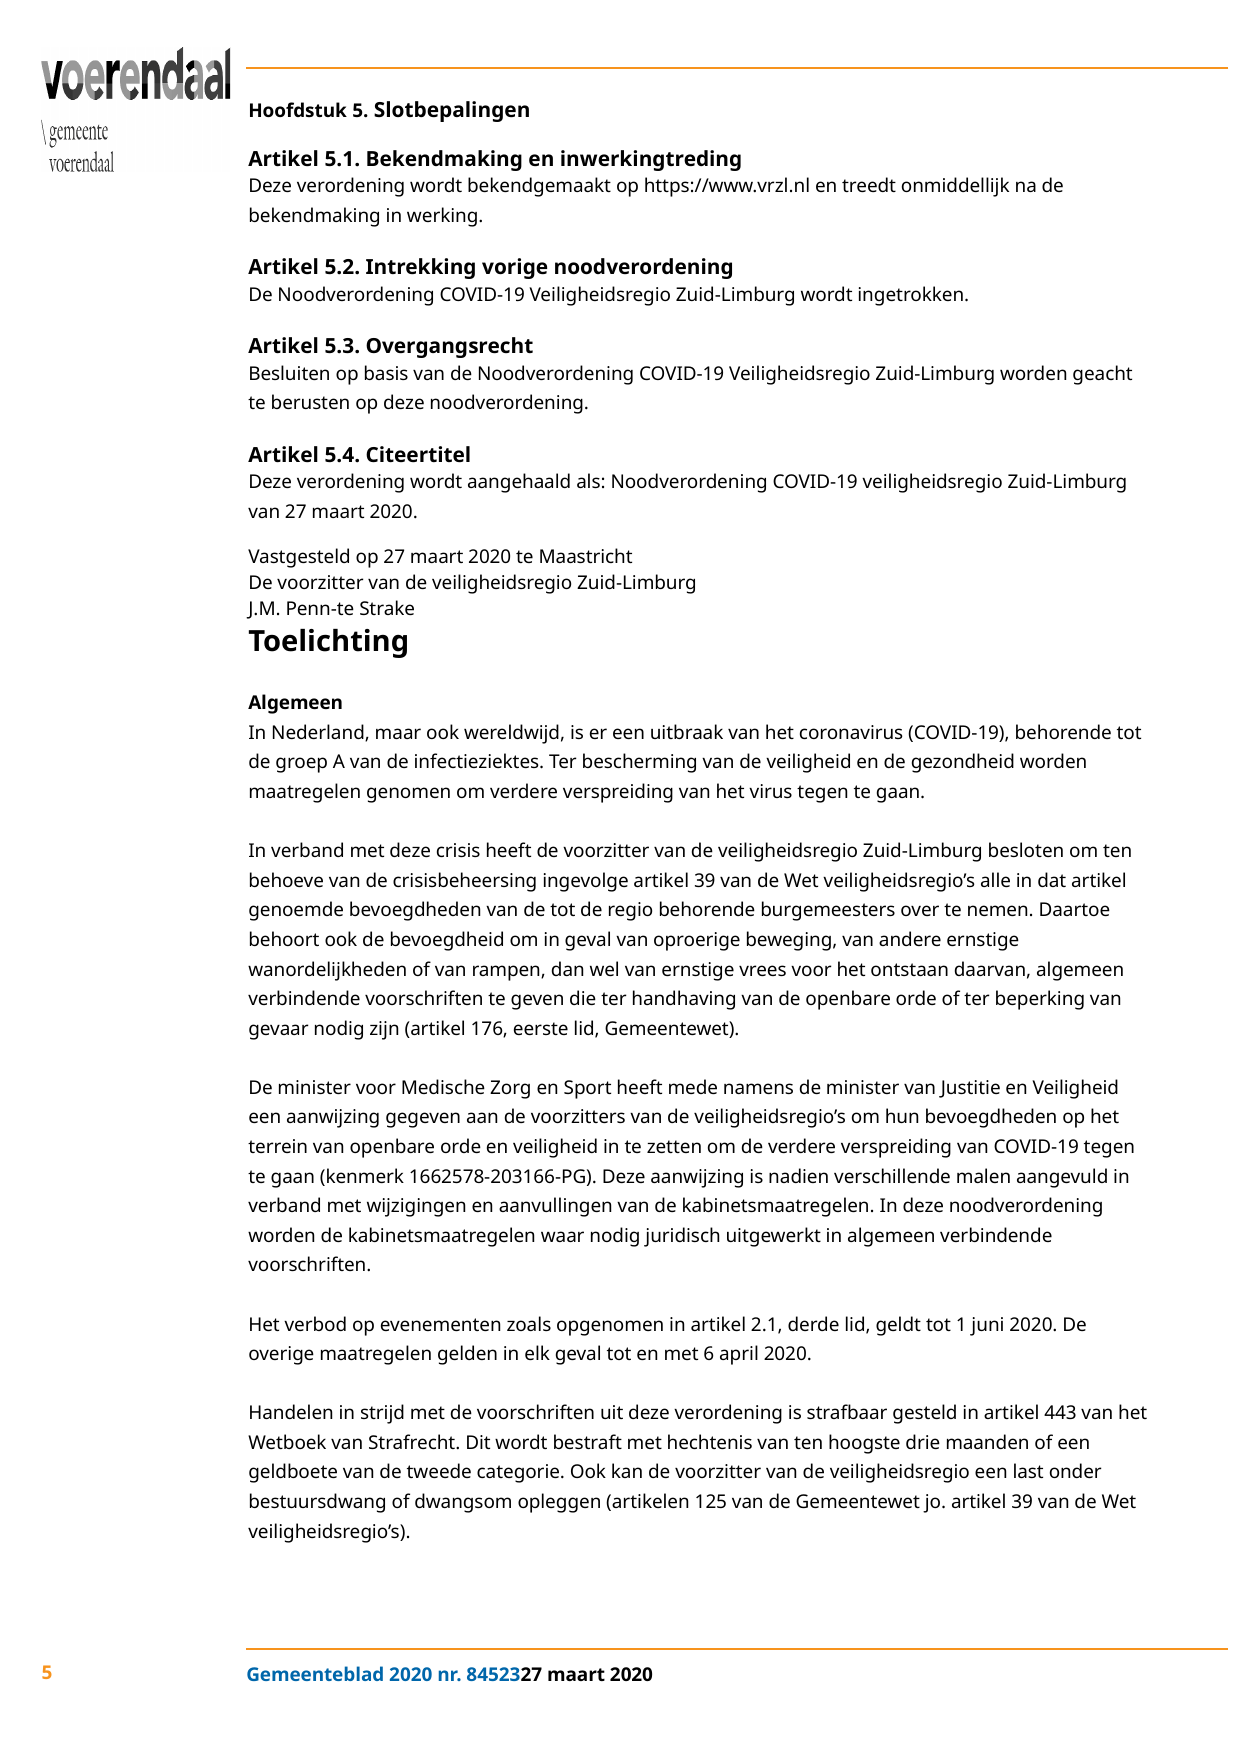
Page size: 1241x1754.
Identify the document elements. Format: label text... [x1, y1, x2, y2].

text Artikel 5.2. Intrekking vorige noodverordening [248, 252, 1152, 281]
text Het verbod op evenementen zoals opgenomen in artikel 2.1, derde lid, geldt tot 1 juni 2020. De overige maatregelen gelden in elk geval tot en met 6 april 2020. [248, 1311, 1152, 1366]
picture [41, 47, 231, 172]
text Deze verordening wordt aangehaald als: Noodverordening COVID-19 veiligheidsregio Zuid-Limburg van 27 maart 2020. [248, 468, 1152, 523]
text J.M. Penn-te Strake [248, 595, 1152, 621]
text Toelichting [248, 621, 1152, 660]
text Besluiten op basis van de Noodverordening COVID-19 Veiligheidsregio Zuid-Limburg worden geacht te berusten op deze noodverordening. [248, 360, 1152, 415]
text Artikel 5.1. Bekendmaking en inwerkingtreding [248, 144, 1152, 172]
text Artikel 5.4. Citeertitel [248, 440, 1152, 468]
text Vastgesteld op 27 maart 2020 te Maastricht [248, 543, 1152, 569]
text Handelen in strijd met de voorschriften uit deze verordening is strafbaar gesteld in artikel 443 van het Wetboek van Strafrecht. Dit wordt bestraft met hechtenis van ten hoogste drie maanden of een geldboete van de tweede categorie. Ook kan de voorzitter van de veiligheidsregio een last onder bestuursdwang of dwangsom opleggen (artikelen 125 van de Gemeentewet jo. artikel 39 van de Wet veiligheidsregio’s). [248, 1399, 1152, 1543]
text In verband met deze crisis heeft de voorzitter van de veiligheidsregio Zuid-Limburg besloten om ten behoeve van de crisisbeheersing ingevolge artikel 39 van de Wet veiligheidsregio’s alle in dat artikel genoemde bevoegdheden van de tot de regio behorende burgemeesters over te nemen. Daartoe behoort ook de bevoegdheid om in geval van oproerige beweging, van andere ernstige wanordelijkheden of van rampen, dan wel van ernstige vrees voor het ontstaan daarvan, algemeen verbindende voorschriften te geven die ter handhaving van de openbare orde of ter beperking van gevaar nodig zijn (artikel 176, eerste lid, Gemeentewet). [248, 837, 1152, 1041]
text In Nederland, maar ook wereldwijd, is er een uitbraak van het coronavirus (COVID-19), behorende tot de groep A van de infectieziektes. Ter bescherming van de veiligheid en de gezondheid worden maatregelen genomen om verdere verspreiding van het virus tegen te gaan. [248, 719, 1152, 804]
text Hoofdstuk 5. Slotbepalingen [248, 95, 1152, 123]
text Algemeen [248, 689, 1152, 715]
text De voorzitter van de veiligheidsregio Zuid-Limburg [248, 569, 1152, 595]
text Artikel 5.3. Overgangsrecht [248, 331, 1152, 360]
text De minister voor Medische Zorg en Sport heeft mede namens de minister van Justitie en Veiligheid een aanwijzing gegeven aan de voorzitters van de veiligheidsregio’s om hun bevoegdheden op het terrein van openbare orde en veiligheid in te zetten om de verdere verspreiding van COVID-19 tegen te gaan (kenmerk 1662578-203166-PG). Deze aanwijzing is nadien verschillende malen aangevuld in verband met wijzigingen en aanvullingen van de kabinetsmaatregelen. In deze noodverordening worden de kabinetsmaatregelen waar nodig juridisch uitgewerkt in algemeen verbindende voorschriften. [248, 1074, 1152, 1277]
text Deze verordening wordt bekendgemaakt op https://www.vrzl.nl en treedt onmiddellijk na de bekendmaking in werking. [248, 172, 1152, 228]
text De Noodverordening COVID-19 Veiligheidsregio Zuid-Limburg wordt ingetrokken. [248, 281, 1152, 307]
